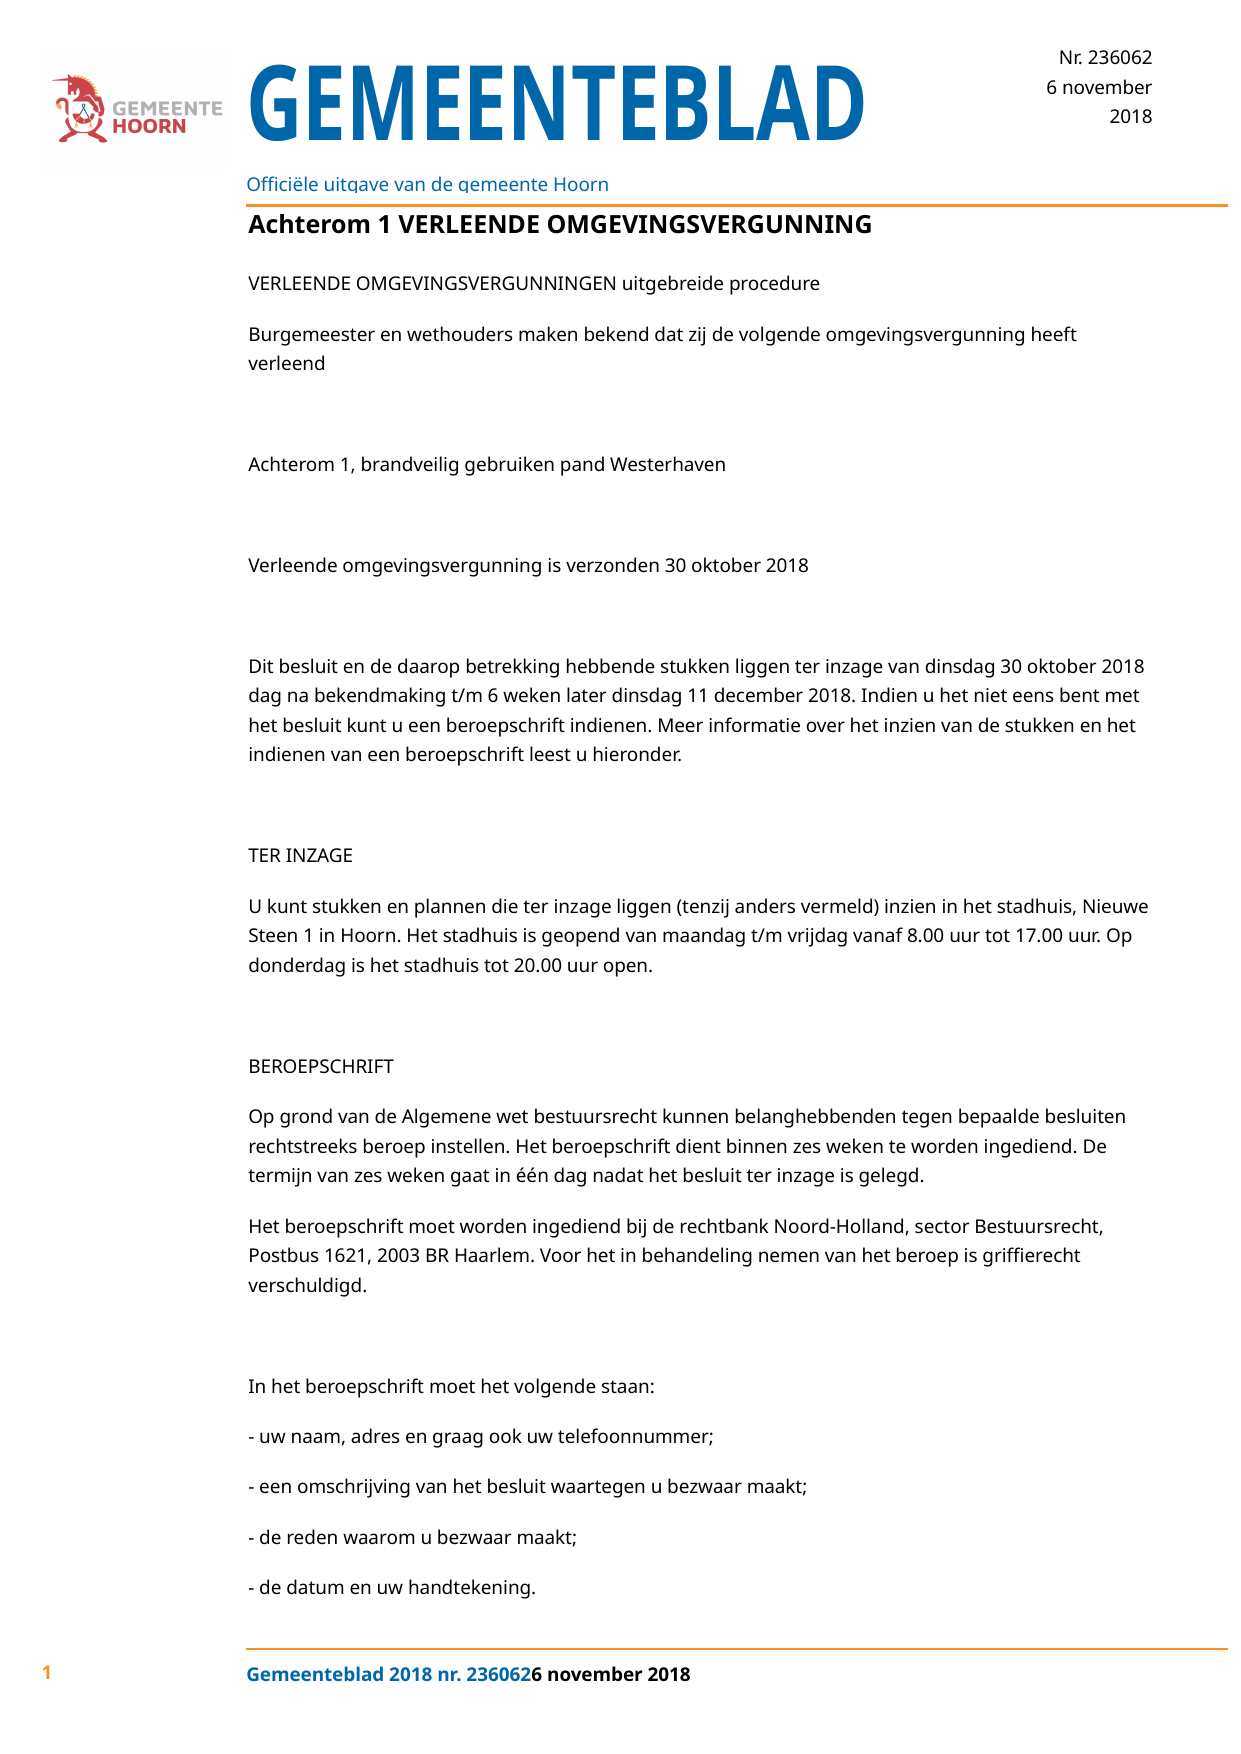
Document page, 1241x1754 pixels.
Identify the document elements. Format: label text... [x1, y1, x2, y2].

text - uw naam, adres en graag ook uw telefoonnummer; [248, 1423, 1152, 1449]
text - de datum en uw handtekening. [248, 1574, 1152, 1600]
text - de reden waarom u bezwaar maakt; [248, 1524, 1152, 1550]
text U kunt stukken en plannen die ter inzage liggen (tenzij anders vermeld) inzien in het stadhuis, Nieuwe Steen 1 in Hoorn. Het stadhuis is geopend van maandag t/m vrijdag vanaf 8.00 uur tot 17.00 uur. Op donderdag is het stadhuis tot 20.00 uur open. [248, 893, 1152, 978]
text BEROEPSCHRIFT [248, 1053, 1152, 1078]
text TER INZAGE [248, 842, 1152, 868]
text Dit besluit en de daarop betrekking hebbende stukken liggen ter inzage van dinsdag 30 oktober 2018 dag na bekendmaking t/m 6 weken later dinsdag 11 december 2018. Indien u het niet eens bent met het besluit kunt u een beroepschrift indienen. Meer informatie over het inzien van de stukken en het indienen van een beroepschrift leest u hieronder. [248, 653, 1152, 767]
text - een omschrijving van het besluit waartegen u bezwaar maakt; [248, 1474, 1152, 1499]
text Achterom 1, brandveilig gebruiken pand Westerhaven [248, 451, 1152, 477]
text Verleende omgevingsvergunning is verzonden 30 oktober 2018 [248, 552, 1152, 578]
text Op grond van de Algemene wet bestuursrecht kunnen belanghebbenden tegen bepaalde besluiten rechtstreeks beroep instellen. Het beroepschrift dient binnen zes weken te worden ingediend. De termijn van zes weken gaat in één dag nadat het besluit ter inzage is gelegd. [248, 1103, 1152, 1188]
picture [41, 47, 231, 172]
text Het beroepschrift moet worden ingediend bij de rechtbank Noord-Holland, sector Bestuursrecht, Postbus 1621, 2003 BR Haarlem. Voor het in behandeling nemen van het beroep is griffierecht verschuldigd. [248, 1213, 1152, 1298]
text Burgemeester en wethouders maken bekend dat zij de volgende omgevingsvergunning heeft verleend [248, 321, 1152, 376]
text Achterom 1 VERLEENDE OMGEVINGSVERGUNNING [248, 207, 1152, 241]
text VERLEENDE OMGEVINGSVERGUNNINGEN uitgebreide procedure [248, 270, 1152, 296]
text In het beroepschrift moet het volgende staan: [248, 1373, 1152, 1398]
